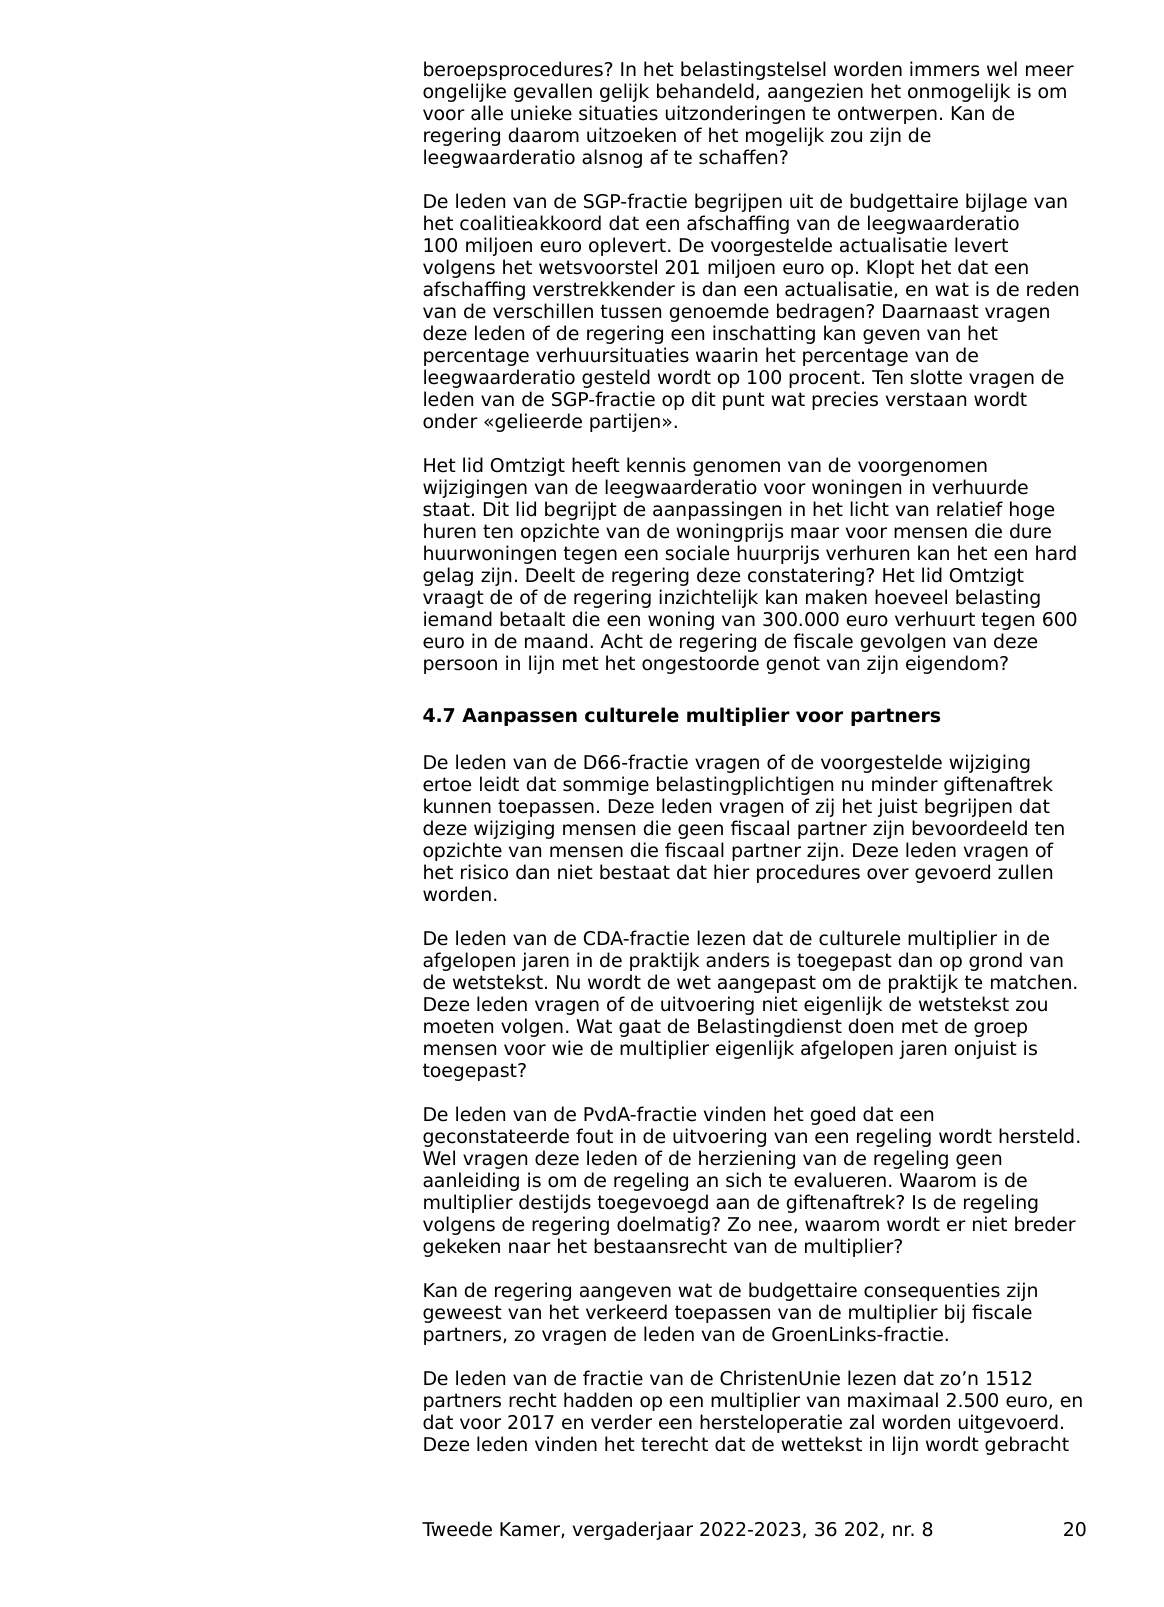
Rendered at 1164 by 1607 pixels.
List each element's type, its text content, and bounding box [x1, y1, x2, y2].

text De leden van de CDA-fractie lezen dat de culturele multiplier in de afgelopen jaren in de praktijk anders is toegepast dan op grond van de wetstekst. Nu wordt de wet aangepast om de praktijk te matchen. Deze leden vragen of de uitvoering niet eigenlijk de wetstekst zou moeten volgen. Wat gaat de Belastingdienst doen met de groep mensen voor wie de multiplier eigenlijk afgelopen jaren onjuist is toegepast? [422, 928, 1087, 1082]
text De leden van de SGP-fractie begrijpen uit de budgettaire bijlage van het coalitieakkoord dat een afschaffing van de leegwaarderatio 100 miljoen euro oplevert. De voorgestelde actualisatie levert volgens het wetsvoorstel 201 miljoen euro op. Klopt het dat een afschaffing verstrekkender is dan een actualisatie, en wat is de reden van de verschillen tussen genoemde bedragen? Daarnaast vragen deze leden of de regering een inschatting kan geven van het percentage verhuursituaties waarin het percentage van de leegwaarderatio gesteld wordt op 100 procent. Ten slotte vragen de leden van de SGP-fractie op dit punt wat precies verstaan wordt onder «gelieerde partijen». [422, 191, 1087, 433]
text De leden van de D66-fractie vragen of de voorgestelde wijziging ertoe leidt dat sommige belastingplichtigen nu minder giftenaftrek kunnen toepassen. Deze leden vragen of zij het juist begrijpen dat deze wijziging mensen die geen fiscaal partner zijn bevoordeeld ten opzichte van mensen die fiscaal partner zijn. Deze leden vragen of het risico dan niet bestaat dat hier procedures over gevoerd zullen worden. [422, 752, 1087, 906]
subtitle 4.7 Aanpassen culturele multiplier voor partners [422, 705, 1087, 727]
text Kan de regering aangeven wat de budgettaire consequenties zijn geweest van het verkeerd toepassen van de multiplier bij fiscale partners, zo vragen de leden van de GroenLinks-fractie. [422, 1280, 1087, 1346]
text De leden van de fractie van de ChristenUnie lezen dat zo’n 1512 partners recht hadden op een multiplier van maximaal 2.500 euro, en dat voor 2017 en verder een hersteloperatie zal worden uitgevoerd. Deze leden vinden het terecht dat de wettekst in lijn wordt gebracht [422, 1368, 1087, 1456]
text De leden van de PvdA-fractie vinden het goed dat een geconstateerde fout in de uitvoering van een regeling wordt hersteld. Wel vragen deze leden of de herziening van de regeling geen aanleiding is om de regeling an sich te evalueren. Waarom is de multiplier destijds toegevoegd aan de giftenaftrek? Is de regeling volgens de regering doelmatig? Zo nee, waarom wordt er niet breder gekeken naar het bestaansrecht van de multiplier? [422, 1104, 1087, 1258]
text beroepsprocedures? In het belastingstelsel worden immers wel meer ongelijke gevallen gelijk behandeld, aangezien het onmogelijk is om voor alle unieke situaties uitzonderingen te ontwerpen. Kan de regering daarom uitzoeken of het mogelijk zou zijn de leegwaarderatio alsnog af te schaffen? [422, 59, 1087, 169]
text Het lid Omtzigt heeft kennis genomen van de voorgenomen wijzigingen van de leegwaarderatio voor woningen in verhuurde staat. Dit lid begrijpt de aanpassingen in het licht van relatief hoge huren ten opzichte van de woningprijs maar voor mensen die dure huurwoningen tegen een sociale huurprijs verhuren kan het een hard gelag zijn. Deelt de regering deze constatering? Het lid Omtzigt vraagt de of de regering inzichtelijk kan maken hoeveel belasting iemand betaalt die een woning van 300.000 euro verhuurt tegen 600 euro in de maand. Acht de regering de fiscale gevolgen van deze persoon in lijn met het ongestoorde genot van zijn eigendom? [422, 455, 1087, 675]
